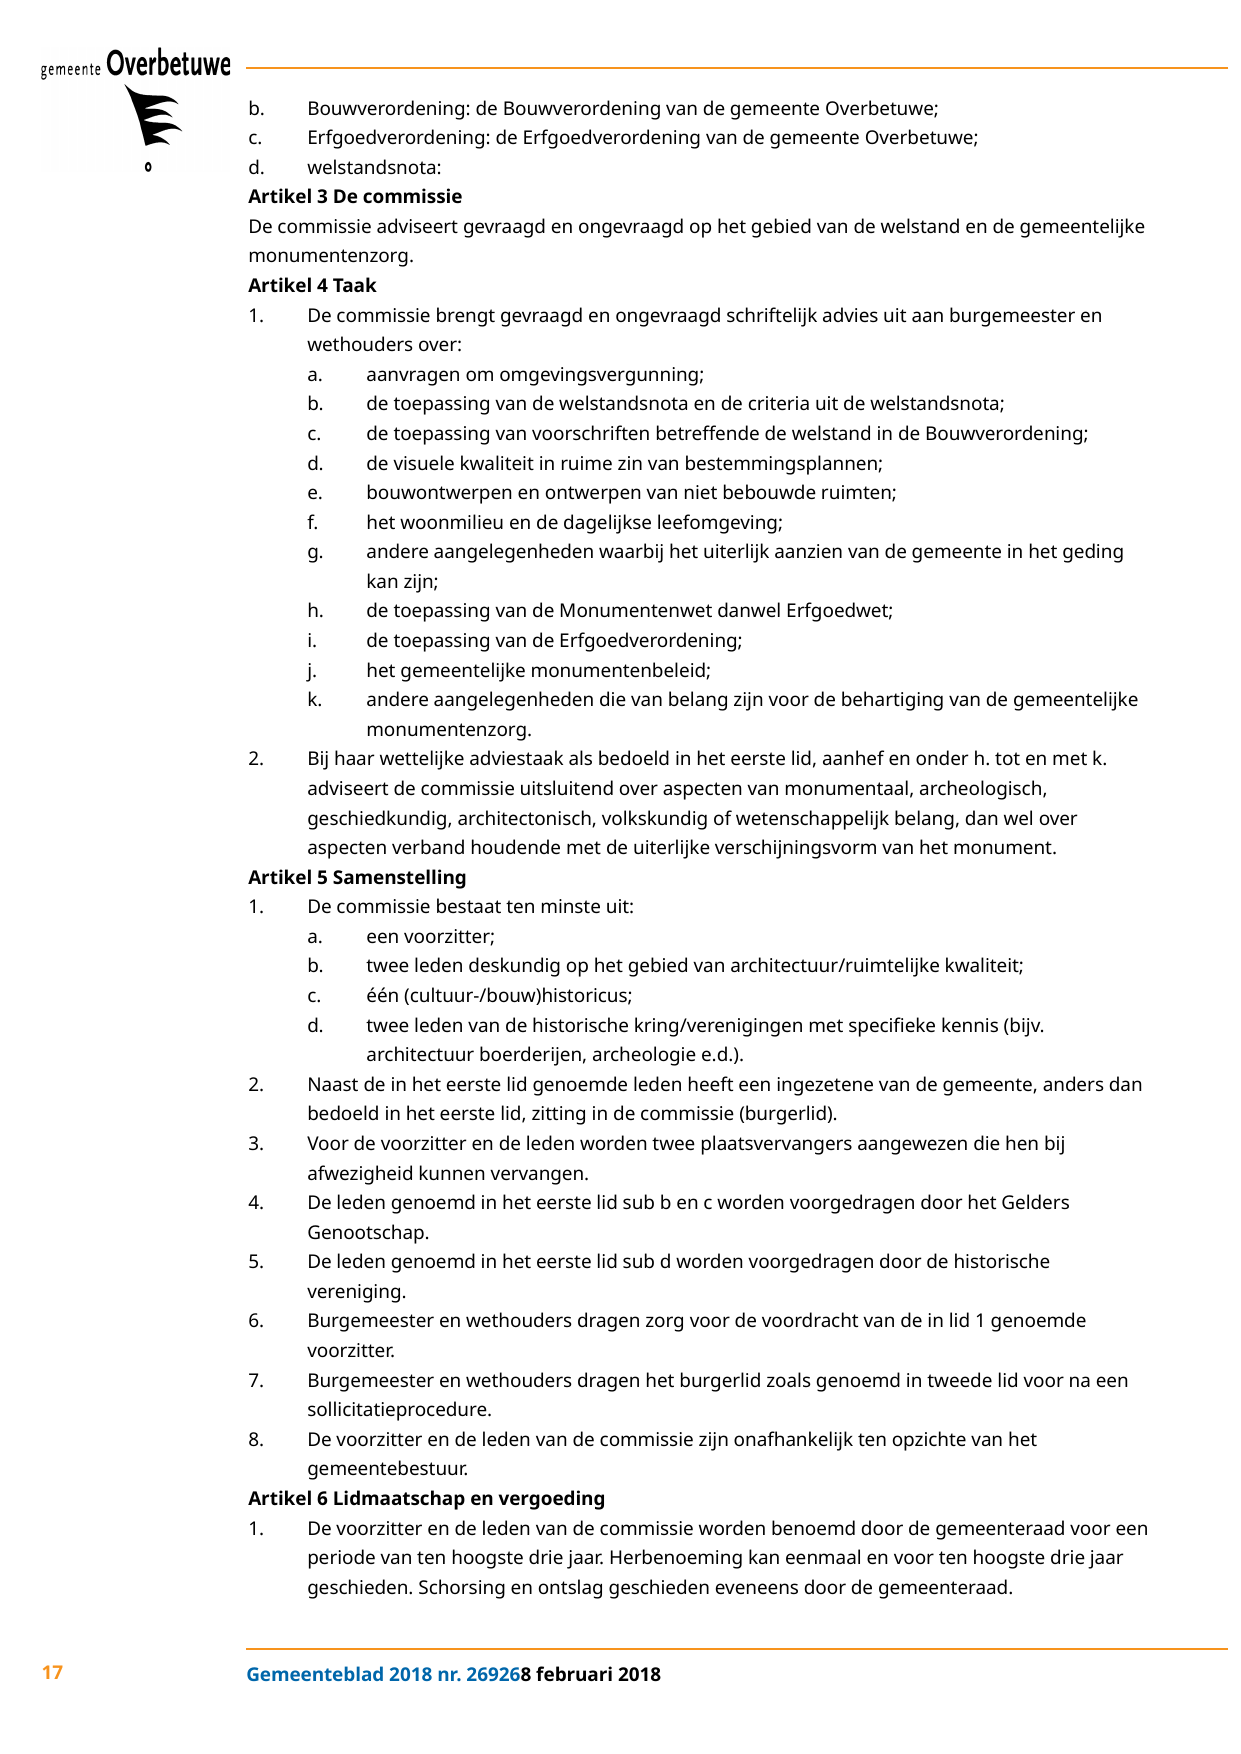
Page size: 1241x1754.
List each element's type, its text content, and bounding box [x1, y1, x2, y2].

list Burgemeester en wethouders dragen zorg voor de voordracht van de in lid 1 genoemde voorzitter. [248, 1308, 1152, 1363]
list andere aangelegenheden die van belang zijn voor de behartiging van de gemeentelijke monumentenzorg. [307, 686, 1152, 742]
list De leden genoemd in het eerste lid sub d worden voorgedragen door de historische vereniging. [248, 1248, 1152, 1304]
list één (cultuur-/bouw)historicus; [307, 982, 1152, 1008]
list de toepassing van de welstandsnota en de criteria uit de welstandsnota; [307, 391, 1152, 416]
list Naast de in het eerste lid genoemde leden heeft een ingezetene van de gemeente, anders dan bedoeld in het eerste lid, zitting in de commissie (burgerlid). [248, 1071, 1152, 1126]
list De voorzitter en de leden van de commissie zijn onafhankelijk ten opzichte van het gemeentebestuur. [248, 1426, 1152, 1481]
list Erfgoedverordening: de Erfgoedverordening van de gemeente Overbetuwe; [248, 124, 1152, 150]
list De leden genoemd in het eerste lid sub b en c worden voorgedragen door het Gelders Genootschap. [248, 1189, 1152, 1245]
list De voorzitter en de leden van de commissie worden benoemd door de gemeenteraad voor een periode van ten hoogste drie jaar. Herbenoeming kan eenmaal en voor ten hoogste drie jaar geschieden. Schorsing en ontslag geschieden eveneens door de gemeenteraad. [248, 1515, 1152, 1600]
list het woonmilieu en de dagelijkse leefomgeving; [307, 509, 1152, 535]
list Bij haar wettelijke adviestaak als bedoeld in het eerste lid, aanhef en onder h. tot en met k. adviseert de commissie uitsluitend over aspecten van monumentaal, archeologisch, geschiedkundig, architectonisch, volkskundig of wetenschappelijk belang, dan wel over aspecten verband houdende met de uiterlijke verschijningsvorm van het monument. [248, 746, 1152, 860]
picture [41, 47, 231, 172]
list Bouwverordening: de Bouwverordening van de gemeente Overbetuwe; [248, 95, 1152, 121]
list De commissie brengt gevraagd en ongevraagd schriftelijk advies uit aan burgemeester en wethouders over: [248, 302, 1152, 357]
list andere aangelegenheden waarbij het uiterlijk aanzien van de gemeente in het geding kan zijn; [307, 538, 1152, 594]
list De commissie bestaat ten minste uit: [248, 893, 1152, 919]
text Artikel 5 Samenstelling [248, 864, 1152, 890]
list de toepassing van de Erfgoedverordening; [307, 627, 1152, 653]
list welstandsnota: [248, 154, 1152, 180]
list de toepassing van de Monumentenwet danwel Erfgoedwet; [307, 598, 1152, 623]
list twee leden van de historische kring/verenigingen met specifieke kennis (bijv. architectuur boerderijen, archeologie e.d.). [307, 1012, 1152, 1067]
text Artikel 3 De commissie [248, 183, 1152, 209]
text Artikel 6 Lidmaatschap en vergoeding [248, 1485, 1152, 1511]
list een voorzitter; [307, 923, 1152, 949]
list de toepassing van voorschriften betreffende de welstand in de Bouwverordening; [307, 420, 1152, 446]
list de visuele kwaliteit in ruime zin van bestemmingsplannen; [307, 450, 1152, 476]
list Burgemeester en wethouders dragen het burgerlid zoals genoemd in tweede lid voor na een sollicitatieprocedure. [248, 1367, 1152, 1422]
list bouwontwerpen en ontwerpen van niet bebouwde ruimten; [307, 479, 1152, 505]
list Voor de voorzitter en de leden worden twee plaatsvervangers aangewezen die hen bij afwezigheid kunnen vervangen. [248, 1130, 1152, 1186]
list twee leden deskundig op het gebied van architectuur/ruimtelijke kwaliteit; [307, 953, 1152, 978]
list aanvragen om omgevingsvergunning; [307, 361, 1152, 387]
list het gemeentelijke monumentenbeleid; [307, 657, 1152, 683]
text De commissie adviseert gevraagd en ongevraagd op het gebied van de welstand en de gemeentelijke monumentenzorg. [248, 213, 1152, 268]
text Artikel 4 Taak [248, 272, 1152, 298]
